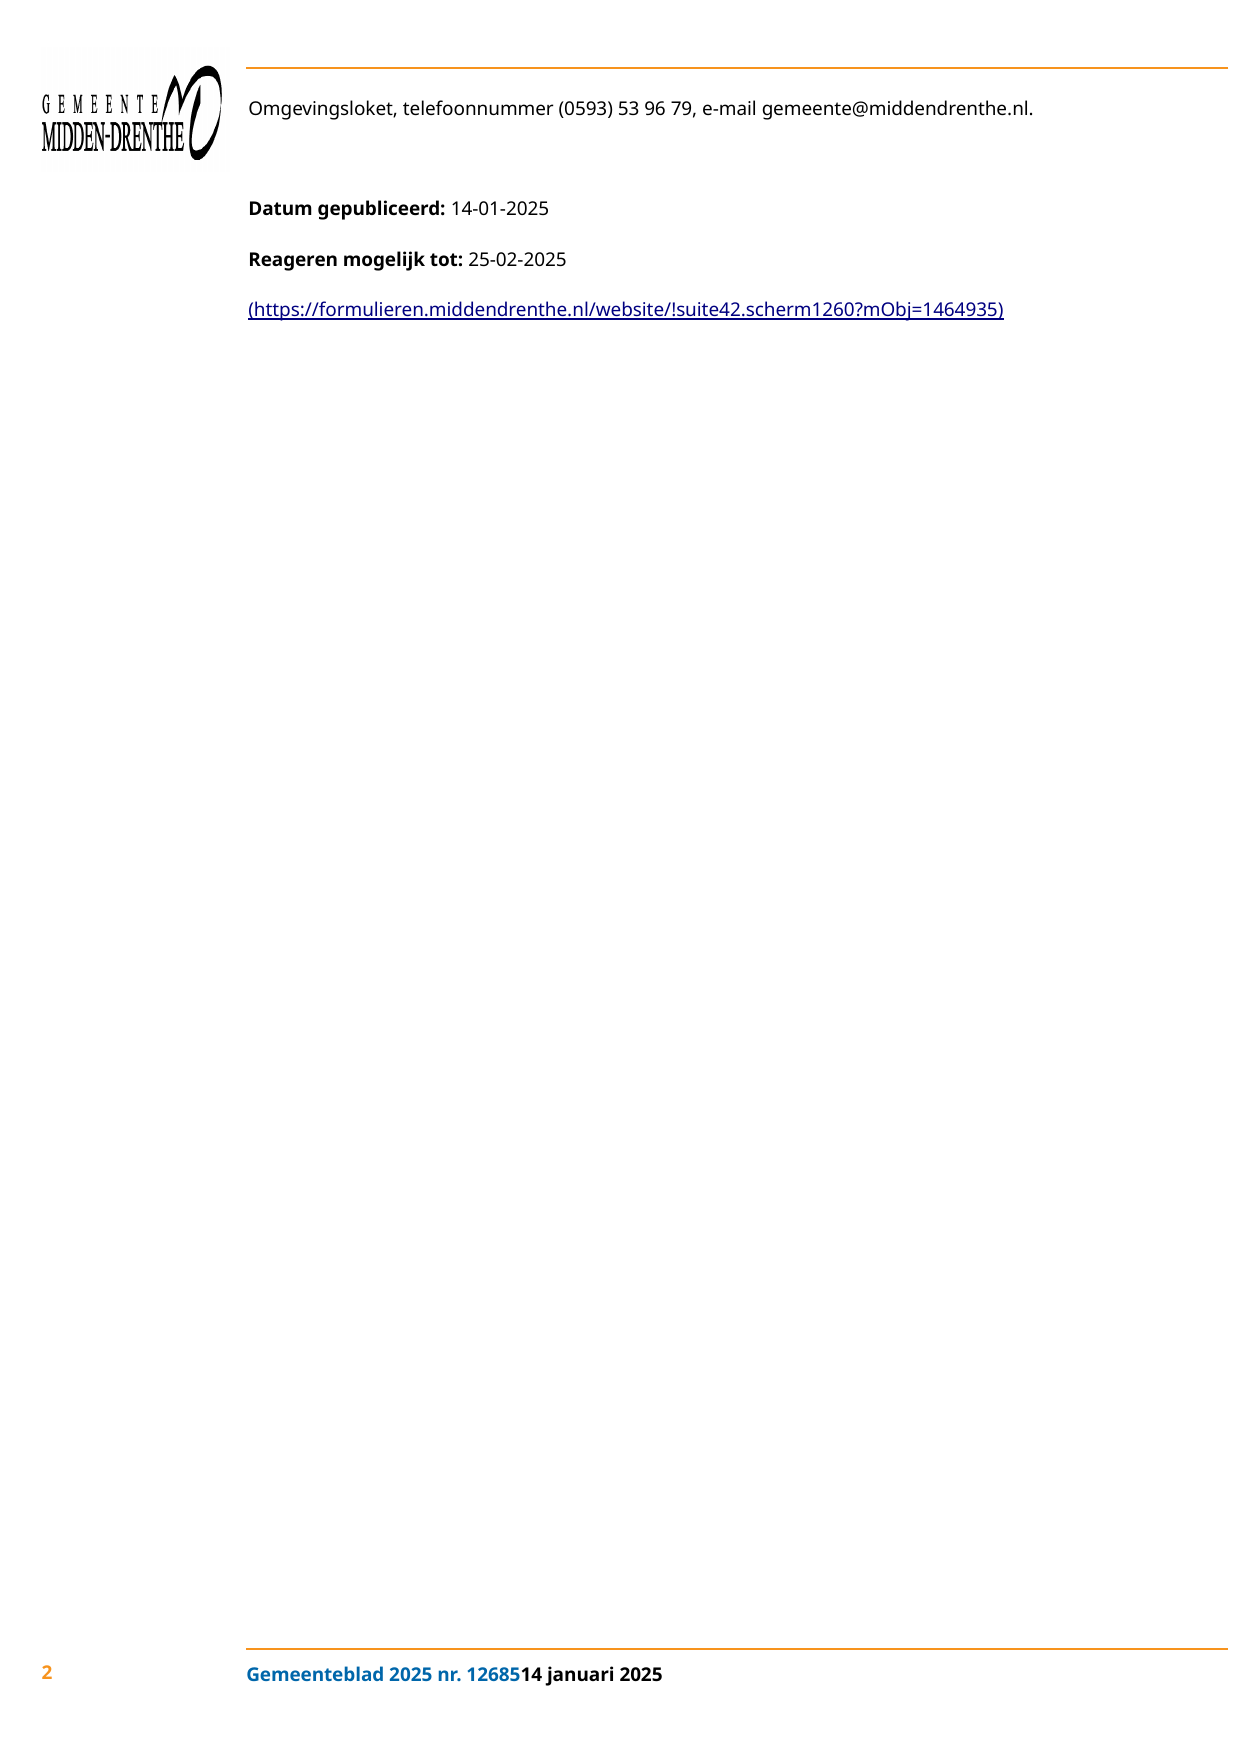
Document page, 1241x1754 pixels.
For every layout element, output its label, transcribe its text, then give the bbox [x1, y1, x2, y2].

text Datum gepubliceerd: 14-01-2025 [248, 196, 1152, 221]
text Reageren mogelijk tot: 25-02-2025 [248, 246, 1152, 272]
picture [41, 47, 231, 172]
text (https://formulieren.middendrenthe.nl/website/!suite42.scherm1260?mObj=1464935) [248, 296, 1152, 322]
text Omgevingsloket, telefoonnummer (0593) 53 96 79, e-mail gemeente@middendrenthe.nl. [248, 95, 1152, 121]
